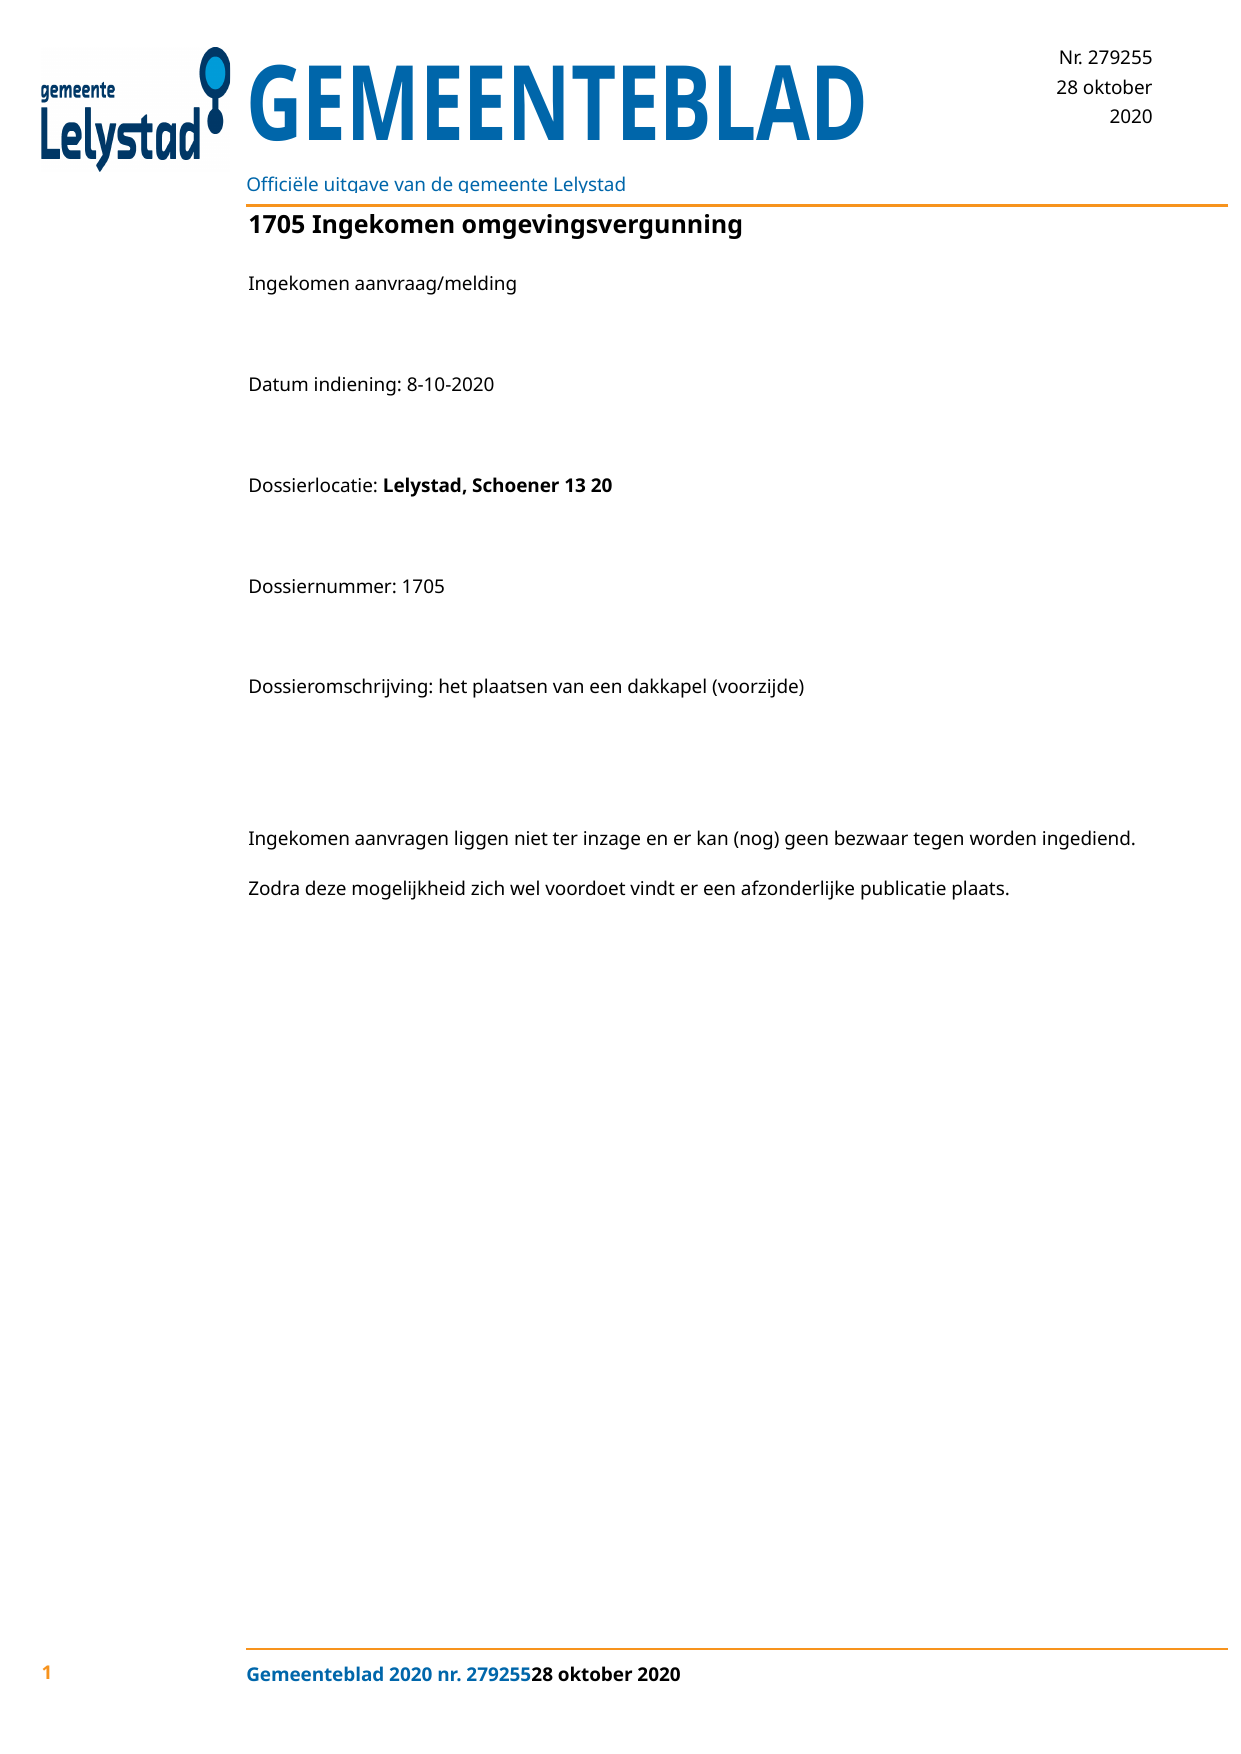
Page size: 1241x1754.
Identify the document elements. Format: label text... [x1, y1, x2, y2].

text Ingekomen aanvragen liggen niet ter inzage en er kan (nog) geen bezwaar tegen worden ingediend. [248, 825, 1152, 851]
text Zodra deze mogelijkheid zich wel voordoet vindt er een afzonderlijke publicatie plaats. [248, 875, 1152, 901]
text Dossierlocatie: Lelystad, Schoener 13 20 [248, 472, 1152, 498]
text Dossiernummer: 1705 [248, 573, 1152, 598]
picture [41, 47, 231, 172]
text Ingekomen aanvraag/melding [248, 270, 1152, 296]
text Datum indiening: 8-10-2020 [248, 371, 1152, 397]
text 1705 Ingekomen omgevingsvergunning [248, 207, 1152, 241]
text Dossieromschrijving: het plaatsen van een dakkapel (voorzijde) [248, 674, 1152, 699]
